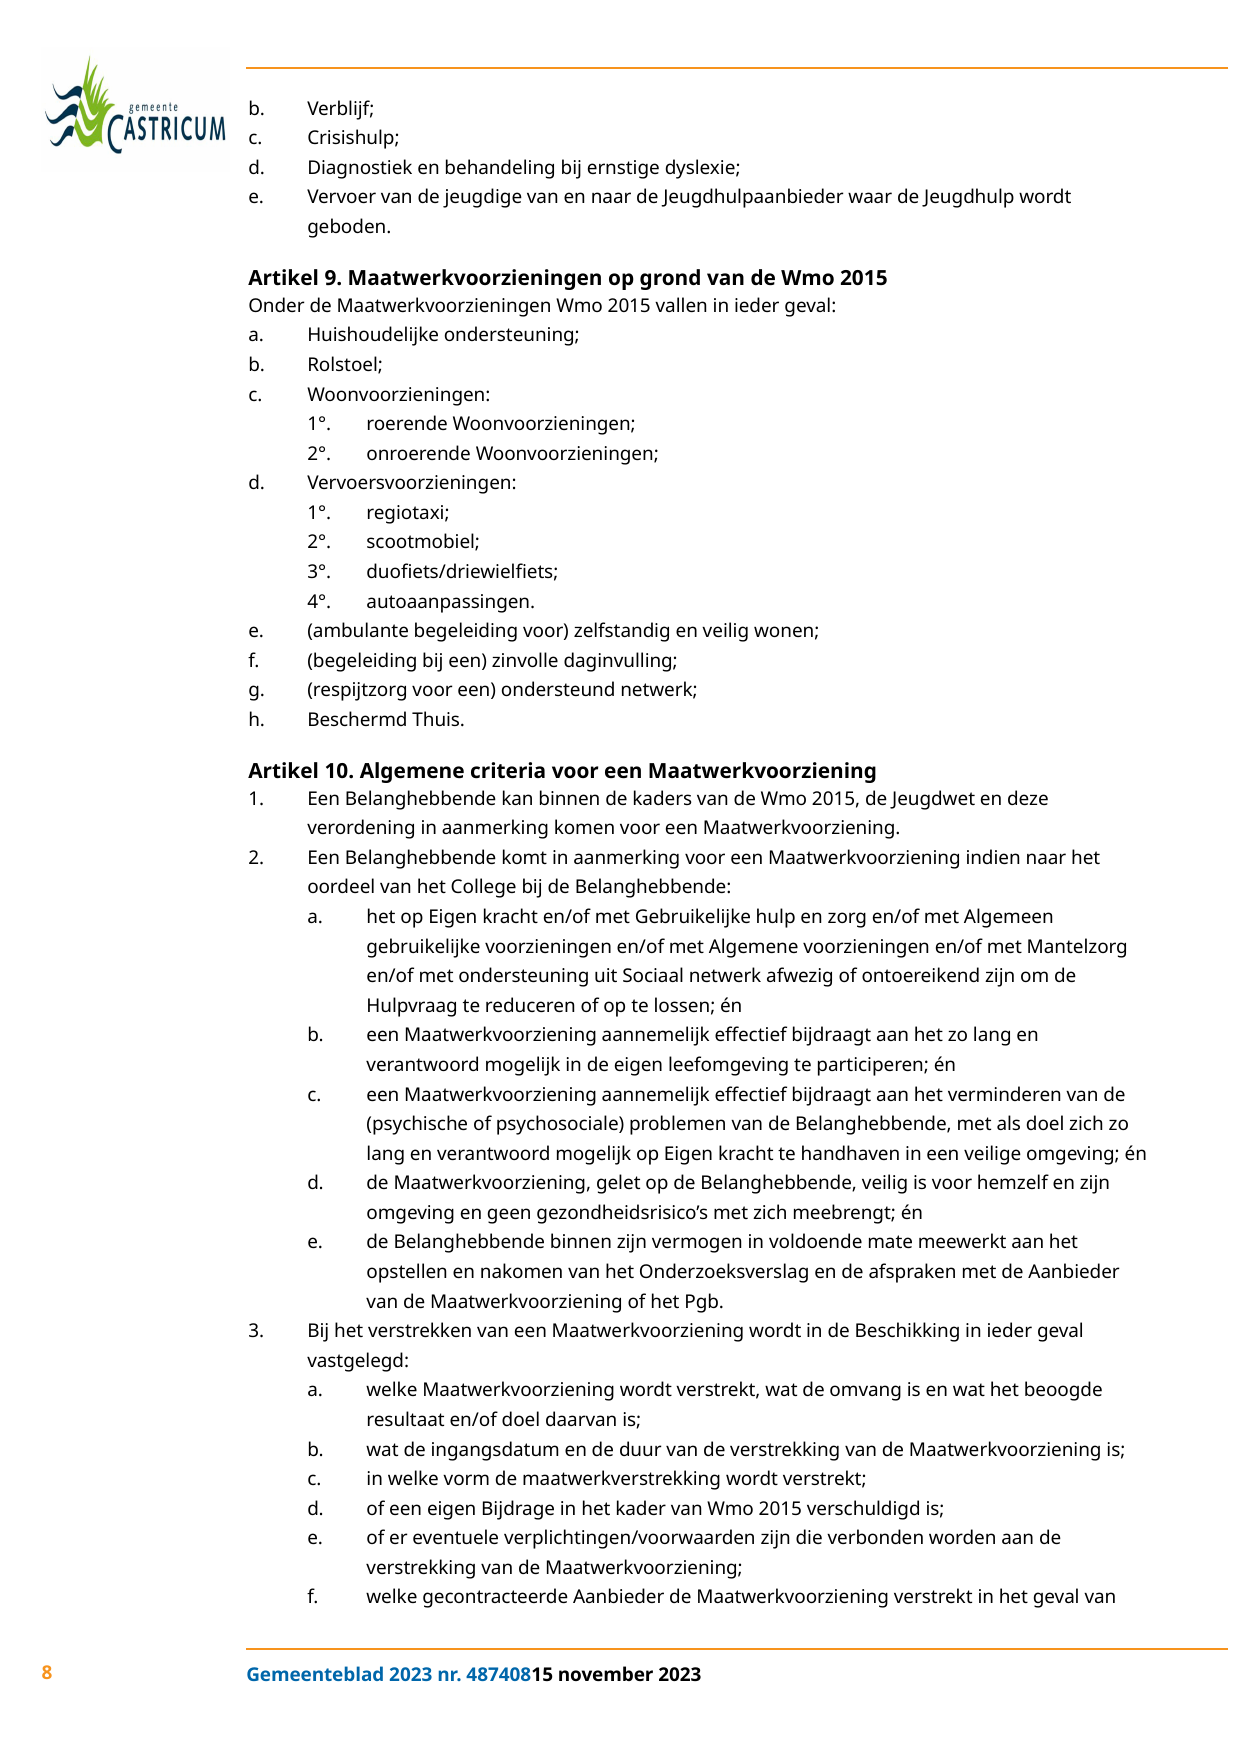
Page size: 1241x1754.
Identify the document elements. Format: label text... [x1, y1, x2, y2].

text Artikel 9. Maatwerkvoorzieningen op grond van de Wmo 2015 [248, 263, 1152, 292]
list Verblijf; [248, 95, 1152, 121]
list het op Eigen kracht en/of met Gebruikelijke hulp en zorg en/of met Algemeen gebruikelijke voorzieningen en/of met Algemene voorzieningen en/of met Mantelzorg en/of met ondersteuning uit Sociaal netwerk afwezig of ontoereikend zijn om de Hulpvraag te reduceren of op te lossen; én [307, 903, 1152, 1018]
list of een eigen Bijdrage in het kader van Wmo 2015 verschuldigd is; [307, 1495, 1152, 1521]
picture [41, 47, 231, 172]
list duofiets/driewielfiets; [307, 558, 1152, 584]
list scootmobiel; [307, 529, 1152, 554]
list Een Belanghebbende kan binnen de kaders van de Wmo 2015, de Jeugdwet en deze verordening in aanmerking komen voor een Maatwerkvoorziening. [248, 785, 1152, 840]
list Huishoudelijke ondersteuning; [248, 322, 1152, 347]
list (respijtzorg voor een) ondersteund netwerk; [248, 677, 1152, 702]
list de Maatwerkvoorziening, gelet op de Belanghebbende, veilig is voor hemzelf en zijn omgeving en geen gezondheidsrisico’s met zich meebrengt; én [307, 1169, 1152, 1225]
list Een Belanghebbende komt in aanmerking voor een Maatwerkvoorziening indien naar het oordeel van het College bij de Belanghebbende: [248, 844, 1152, 899]
list Rolstoel; [248, 351, 1152, 377]
list in welke vorm de maatwerkverstrekking wordt verstrekt; [307, 1465, 1152, 1491]
list Woonvoorzieningen: [248, 381, 1152, 406]
text Onder de Maatwerkvoorzieningen Wmo 2015 vallen in ieder geval: [248, 292, 1152, 318]
list welke Maatwerkvoorziening wordt verstrekt, wat de omvang is en wat het beoogde resultaat en/of doel daarvan is; [307, 1377, 1152, 1432]
list Vervoersvoorzieningen: [248, 469, 1152, 495]
list de Belanghebbende binnen zijn vermogen in voldoende mate meewerkt aan het opstellen en nakomen van het Onderzoeksverslag en de afspraken met de Aanbieder van de Maatwerkvoorziening of het Pgb. [307, 1229, 1152, 1314]
list of er eventuele verplichtingen/voorwaarden zijn die verbonden worden aan de verstrekking van de Maatwerkvoorziening; [307, 1524, 1152, 1580]
list Bij het verstrekken van een Maatwerkvoorziening wordt in de Beschikking in ieder geval vastgelegd: [248, 1317, 1152, 1373]
list welke gecontracteerde Aanbieder de Maatwerkvoorziening verstrekt in het geval van [307, 1584, 1152, 1609]
list (ambulante begeleiding voor) zelfstandig en veilig wonen; [248, 617, 1152, 643]
list onroerende Woonvoorzieningen; [307, 440, 1152, 466]
list Crisishulp; [248, 124, 1152, 150]
text Artikel 10. Algemene criteria voor een Maatwerkvoorziening [248, 757, 1152, 785]
list Diagnostiek en behandeling bij ernstige dyslexie; [248, 154, 1152, 180]
list (begeleiding bij een) zinvolle daginvulling; [248, 647, 1152, 673]
list autoaanpassingen. [307, 588, 1152, 613]
list Vervoer van de jeugdige van en naar de Jeugdhulpaanbieder waar de Jeugdhulp wordt geboden. [248, 183, 1152, 239]
list een Maatwerkvoorziening aannemelijk effectief bijdraagt aan het verminderen van de (psychische of psychosociale) problemen van de Belanghebbende, met als doel zich zo lang en verantwoord mogelijk op Eigen kracht te handhaven in een veilige omgeving; én [307, 1081, 1152, 1166]
list regiotaxi; [307, 499, 1152, 525]
list een Maatwerkvoorziening aannemelijk effectief bijdraagt aan het zo lang en verantwoord mogelijk in de eigen leefomgeving te participeren; én [307, 1022, 1152, 1077]
list Beschermd Thuis. [248, 706, 1152, 732]
list wat de ingangsdatum en de duur van de verstrekking van de Maatwerkvoorziening is; [307, 1436, 1152, 1462]
list roerende Woonvoorzieningen; [307, 410, 1152, 436]
